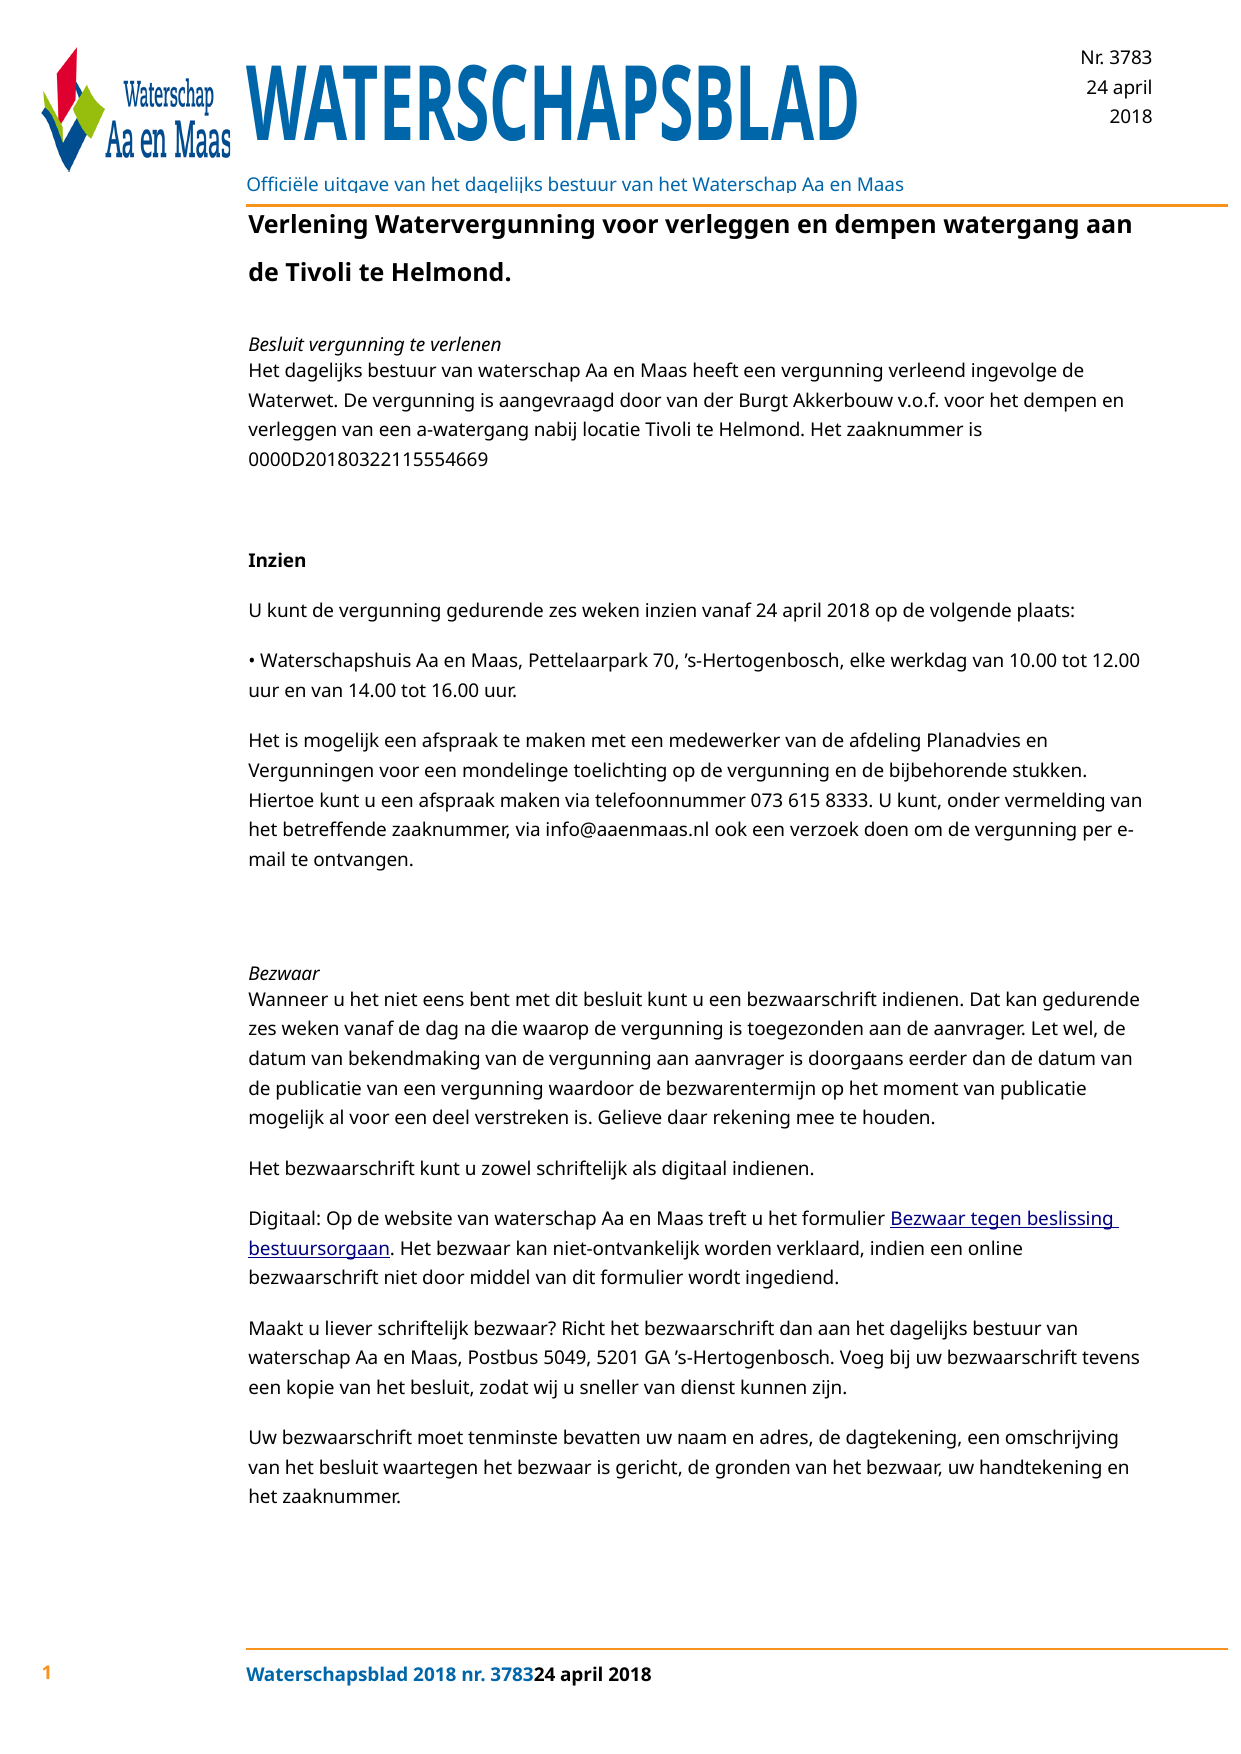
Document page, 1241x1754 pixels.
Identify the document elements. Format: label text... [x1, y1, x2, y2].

text Maakt u liever schriftelijk bezwaar? Richt het bezwaarschrift dan aan het dagelijks bestuur van waterschap Aa en Maas, Postbus 5049, 5201 GA ’s-Hertogenbosch. Voeg bij uw bezwaarschrift tevens een kopie van het besluit, zodat wij u sneller van dienst kunnen zijn. [248, 1315, 1152, 1400]
text Inzien [248, 547, 1152, 572]
text Uw bezwaarschrift moet tenminste bevatten uw naam en adres, de dagtekening, een omschrijving van het besluit waartegen het bezwaar is gericht, de gronden van het bezwaar, uw handtekening en het zaaknummer. [248, 1424, 1152, 1509]
text Het bezwaarschrift kunt u zowel schriftelijk als digitaal indienen. [248, 1155, 1152, 1181]
text Digitaal: Op de website van waterschap Aa en Maas treft u het formulier Bezwaar tegen beslissing bestuursorgaan. Het bezwaar kan niet-ontvankelijk worden verklaard, indien een online bezwaarschrift niet door middel van dit formulier wordt ingediend. [248, 1205, 1152, 1290]
text Het is mogelijk een afspraak te maken met een medewerker van de afdeling Planadvies en Vergunningen voor een mondelinge toelichting op de vergunning en de bijbehorende stukken. Hiertoe kunt u een afspraak maken via telefoonnummer 073 615 8333. U kunt, onder vermelding van het betreffende zaaknummer, via info@aaenmaas.nl ook een verzoek doen om de vergunning per e-mail te ontvangen. [248, 728, 1152, 872]
picture [41, 47, 231, 172]
text Wanneer u het niet eens bent met dit besluit kunt u een bezwaarschrift indienen. Dat kan gedurende zes weken vanaf de dag na die waarop de vergunning is toegezonden aan de aanvrager. Let wel, de datum van bekendmaking van de vergunning aan aanvrager is doorgaans eerder dan de datum van de publicatie van een vergunning waardoor de bezwarentermijn op het moment van publicatie mogelijk al voor een deel verstreken is. Gelieve daar rekening mee te houden. [248, 986, 1152, 1130]
text Besluit vergunning te verlenen [248, 331, 1152, 357]
text • Waterschapshuis Aa en Maas, Pettelaarpark 70, ’s-Hertogenbosch, elke werkdag van 10.00 tot 12.00 uur en van 14.00 tot 16.00 uur. [248, 648, 1152, 703]
text U kunt de vergunning gedurende zes weken inzien vanaf 24 april 2018 op de volgende plaats: [248, 597, 1152, 623]
text Bezwaar [248, 960, 1152, 986]
text Verlening Watervergunning voor verleggen en dempen watergang aan de Tivoli te Helmond. [248, 207, 1152, 288]
text Het dagelijks bestuur van waterschap Aa en Maas heeft een vergunning verleend ingevolge de Waterwet. De vergunning is aangevraagd door van der Burgt Akkerbouw v.o.f. voor het dempen en verleggen van een a-watergang nabij locatie Tivoli te Helmond. Het zaaknummer is 0000D20180322115554669 [248, 357, 1152, 472]
